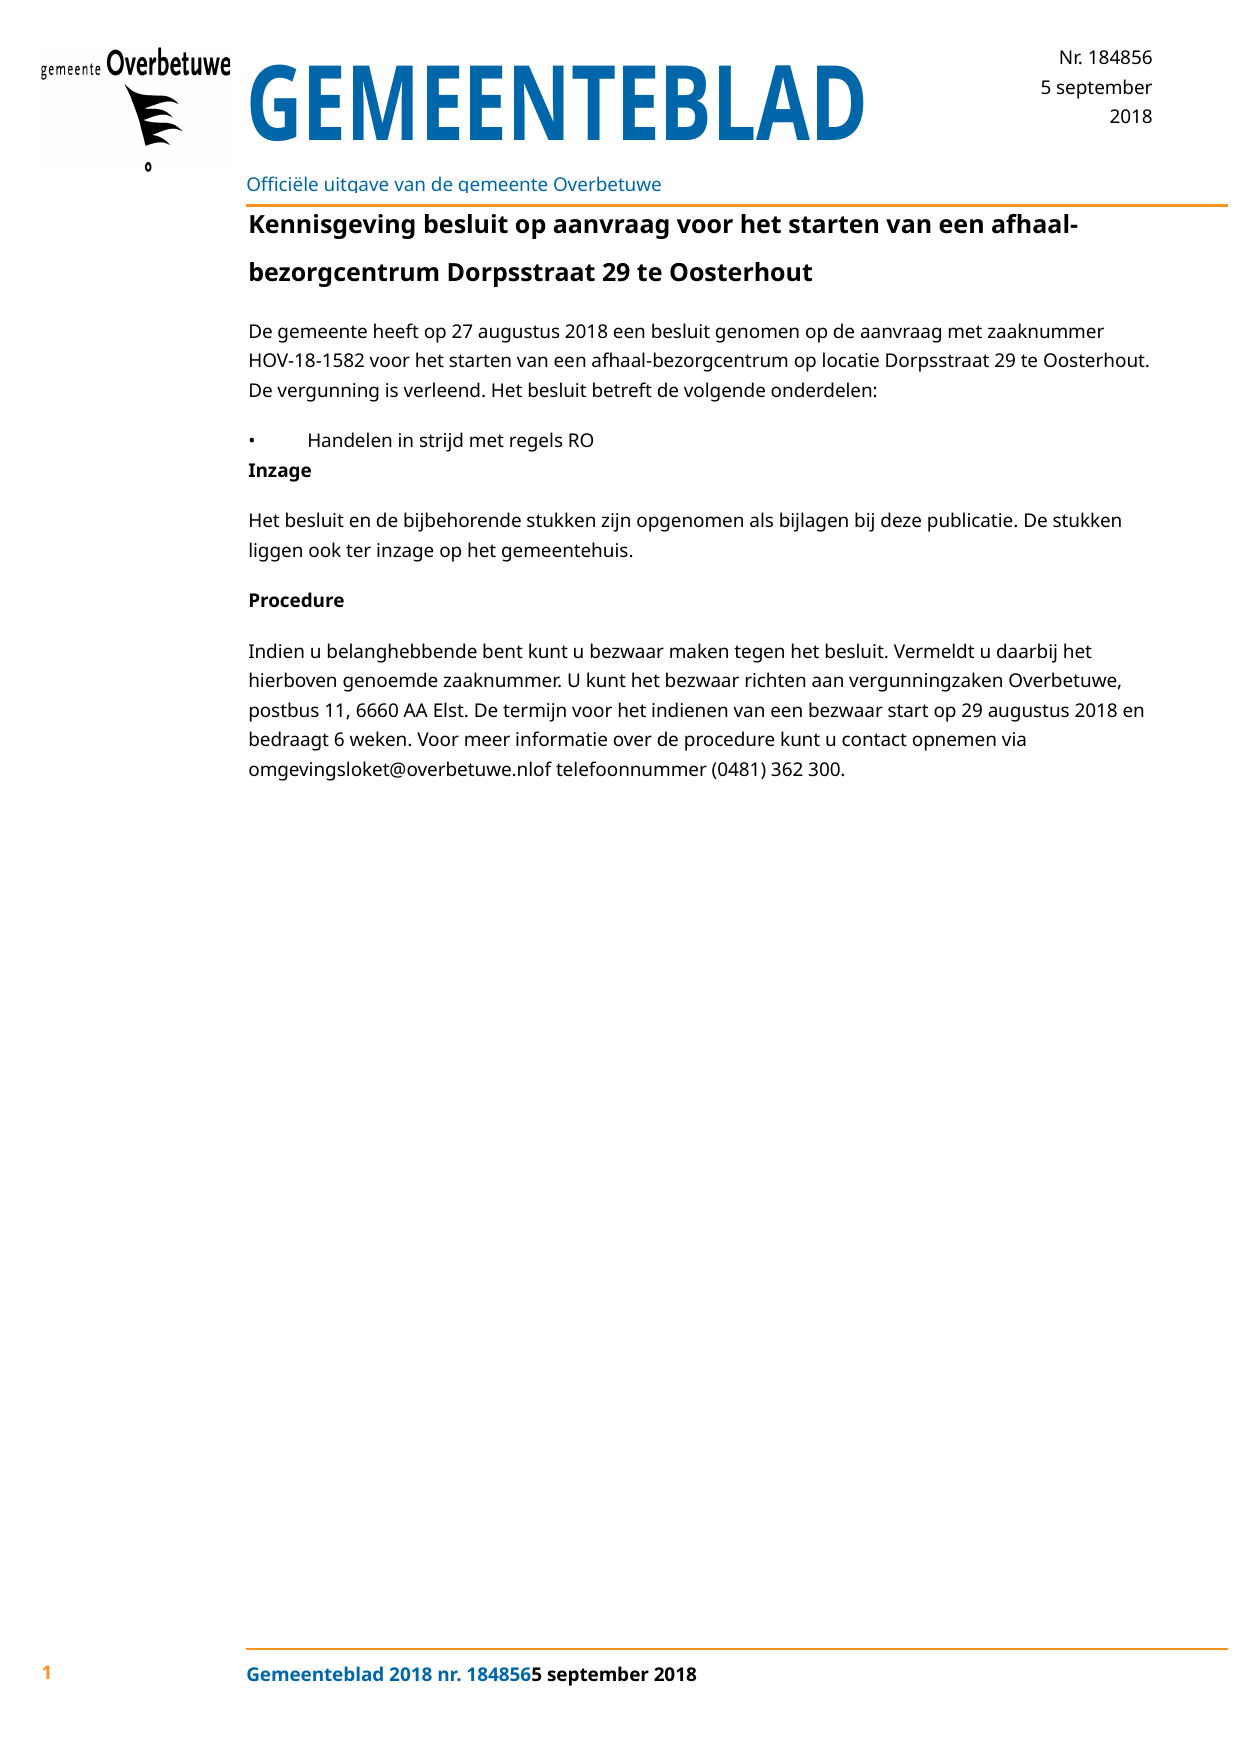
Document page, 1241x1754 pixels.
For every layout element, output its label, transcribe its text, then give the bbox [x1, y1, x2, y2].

text Het besluit en de bijbehorende stukken zijn opgenomen als bijlagen bij deze publicatie. De stukken liggen ook ter inzage op het gemeentehuis. [248, 507, 1152, 563]
text Indien u belanghebbende bent kunt u bezwaar maken tegen het besluit. Vermeldt u daarbij het hierboven genoemde zaaknummer. U kunt het bezwaar richten aan vergunningzaken Overbetuwe, postbus 11, 6660 AA Elst. De termijn voor het indienen van een bezwaar start op 29 augustus 2018 en bedraagt 6 weken. Voor meer informatie over de procedure kunt u contact opnemen via omgevingsloket@overbetuwe.nlof telefoonnummer (0481) 362 300. [248, 638, 1152, 782]
picture [41, 47, 231, 172]
text Kennisgeving besluit op aanvraag voor het starten van een afhaal-bezorgcentrum Dorpsstraat 29 te Oosterhout [248, 207, 1152, 288]
text Inzage [248, 457, 1152, 483]
text De gemeente heeft op 27 augustus 2018 een besluit genomen op de aanvraag met zaaknummer HOV-18-1582 voor het starten van een afhaal-bezorgcentrum op locatie Dorpsstraat 29 te Oosterhout. De vergunning is verleend. Het besluit betreft de volgende onderdelen: [248, 318, 1152, 403]
text Procedure [248, 587, 1152, 613]
list Handelen in strijd met regels RO [248, 427, 1152, 453]
